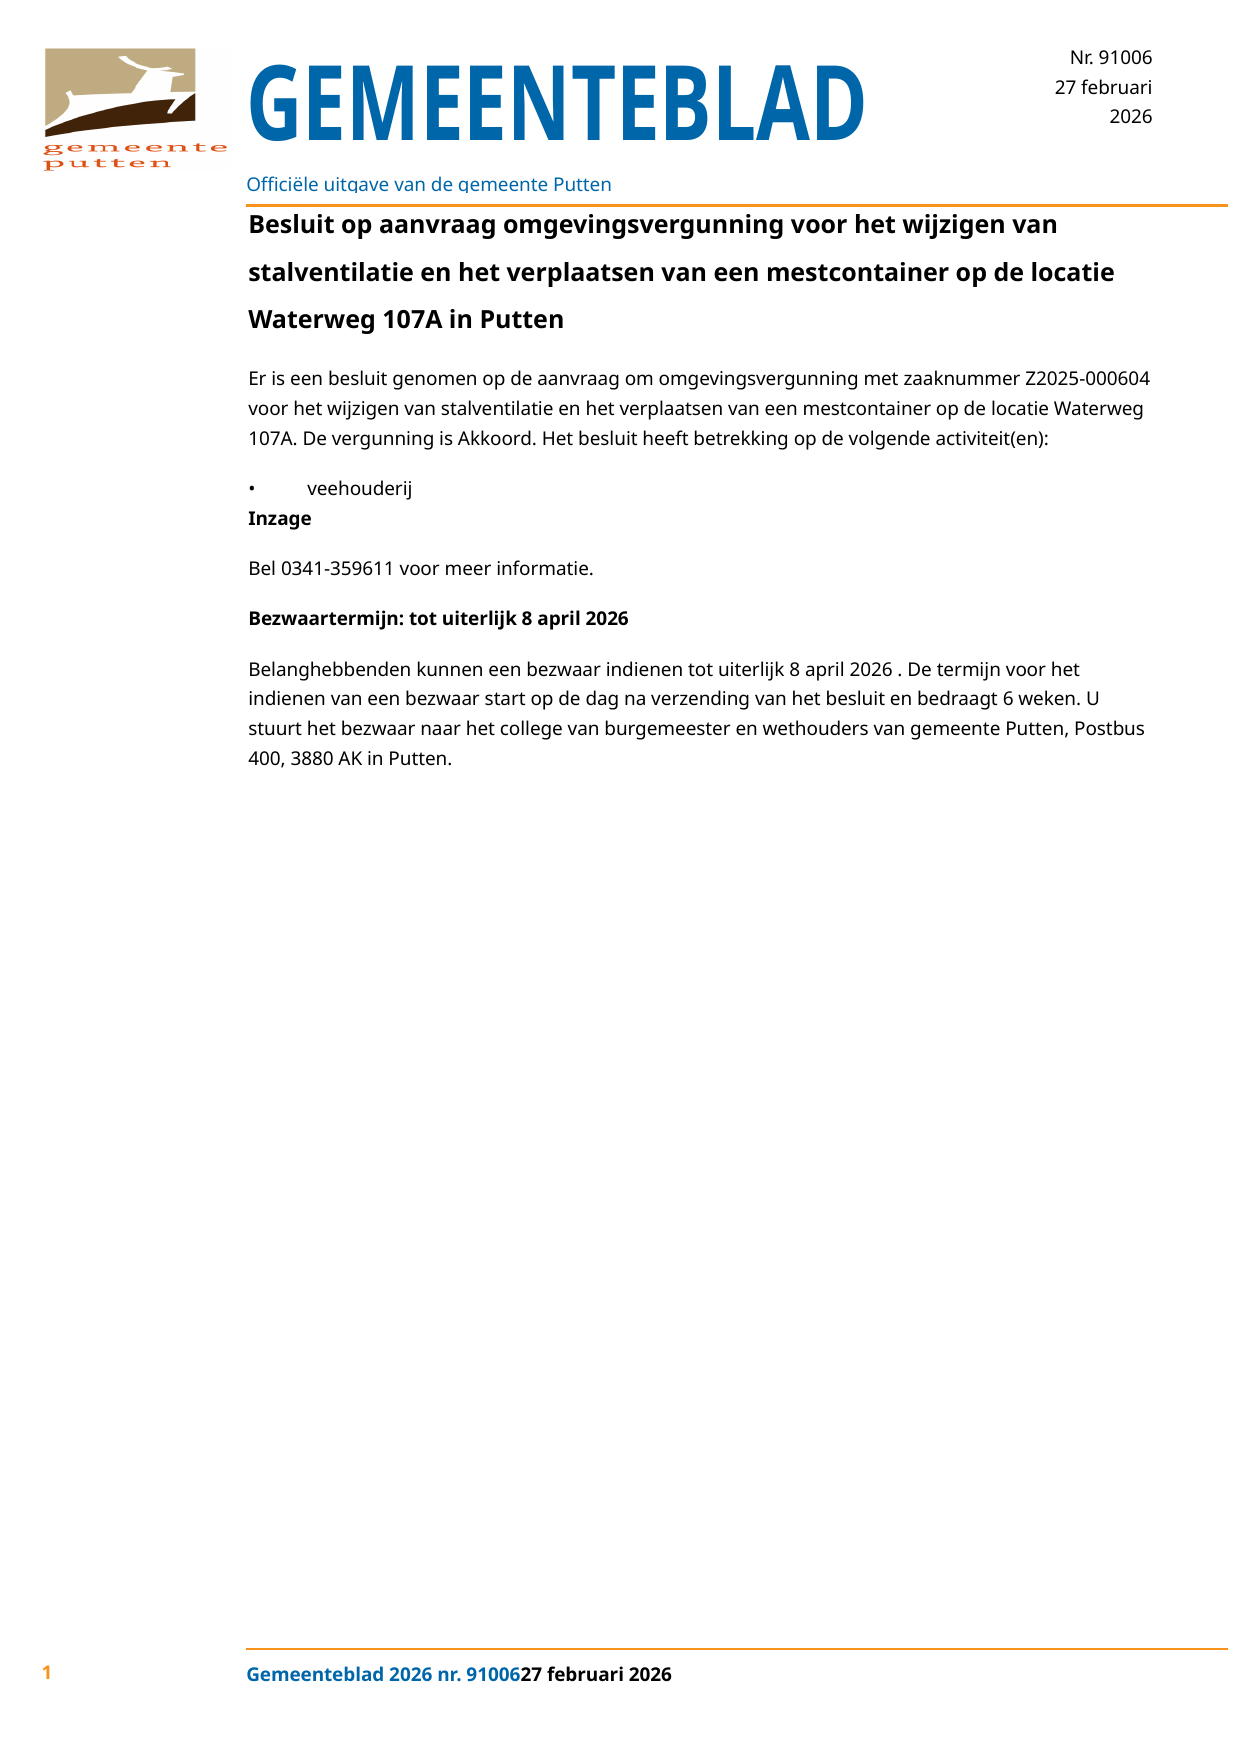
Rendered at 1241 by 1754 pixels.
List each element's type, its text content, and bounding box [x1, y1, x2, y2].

text Belanghebbenden kunnen een bezwaar indienen tot uiterlijk 8 april 2026 . De termijn voor het indienen van een bezwaar start op de dag na verzending van het besluit en bedraagt 6 weken. U stuurt het bezwaar naar het college van burgemeester en wethouders van gemeente Putten, Postbus 400, 3880 AK in Putten. [248, 656, 1152, 770]
list veehouderij [248, 475, 1152, 501]
text Bezwaartermijn: tot uiterlijk 8 april 2026 [248, 606, 1152, 631]
text Inzage [248, 505, 1152, 530]
text Bel 0341-359611 voor meer informatie. [248, 555, 1152, 581]
picture [41, 47, 231, 172]
text Er is een besluit genomen op de aanvraag om omgevingsvergunning met zaaknummer Z2025-000604 voor het wijzigen van stalventilatie en het verplaatsen van een mestcontainer op de locatie Waterweg 107A. De vergunning is Akkoord. Het besluit heeft betrekking op de volgende activiteit(en): [248, 366, 1152, 450]
text Besluit op aanvraag omgevingsvergunning voor het wijzigen van stalventilatie en het verplaatsen van een mestcontainer op de locatie Waterweg 107A in Putten [248, 207, 1152, 336]
